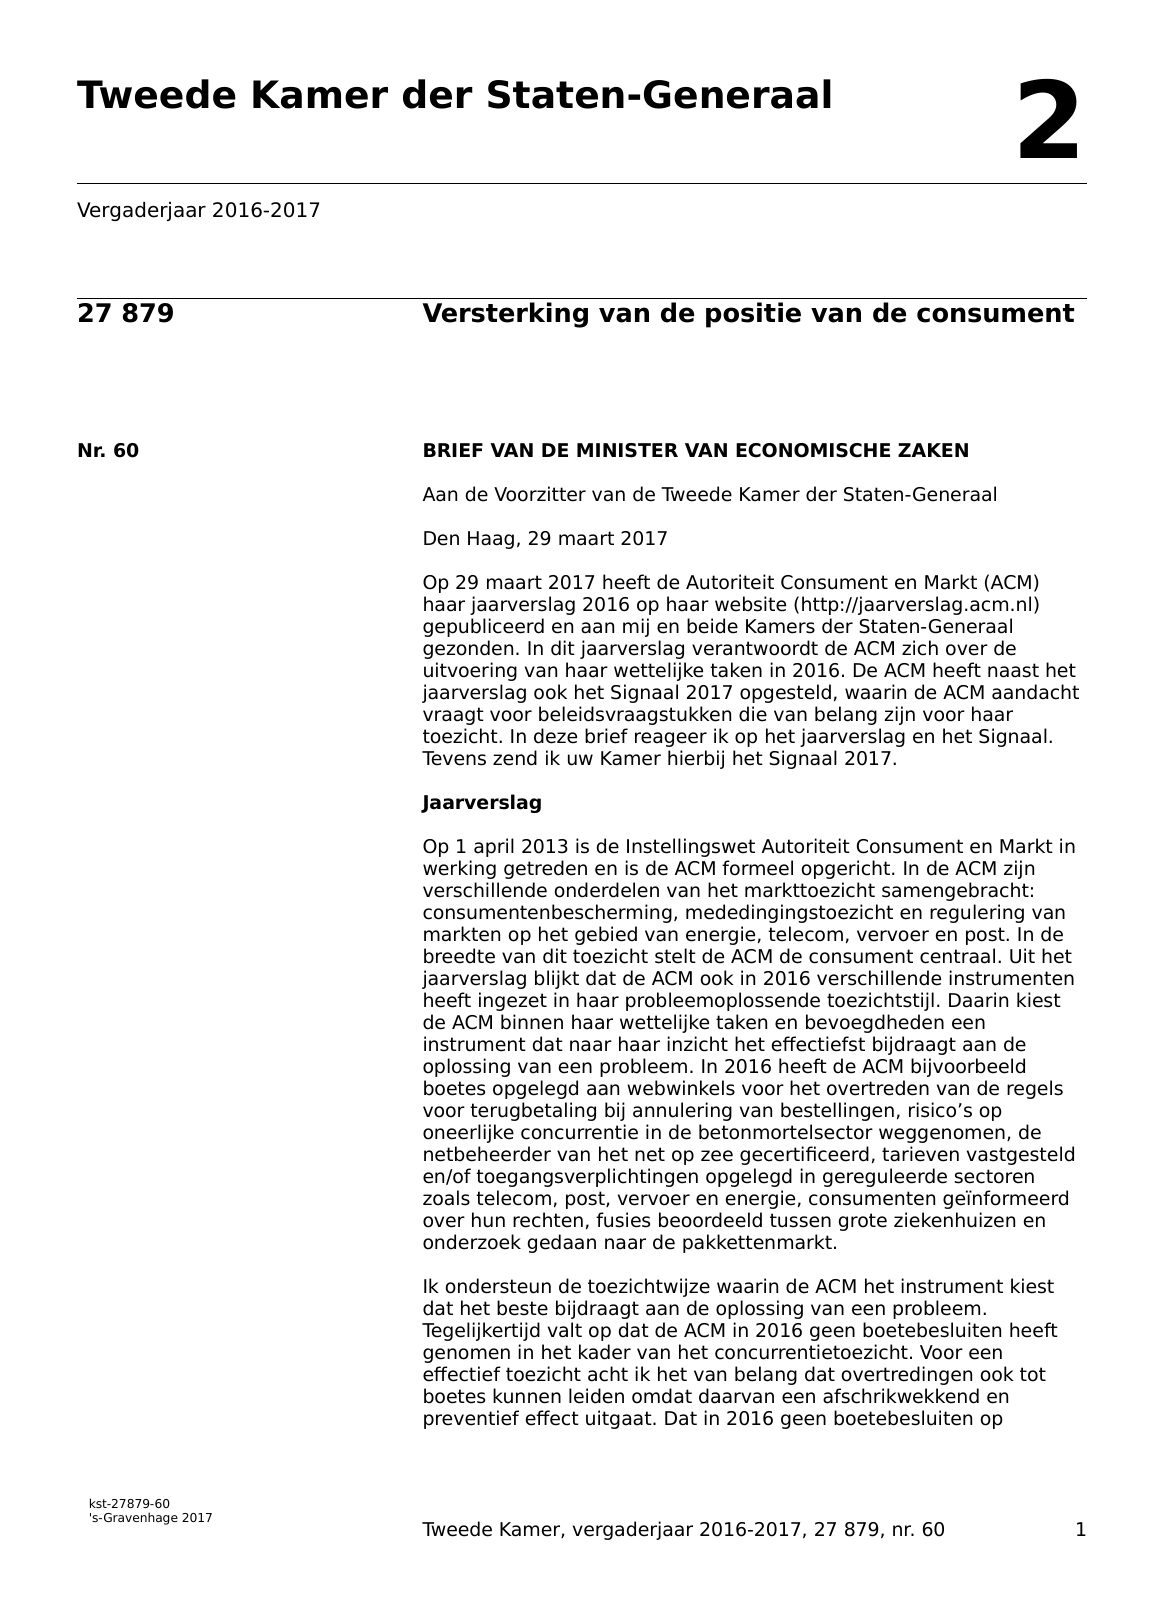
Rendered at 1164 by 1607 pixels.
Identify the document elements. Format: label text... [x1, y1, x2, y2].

text 's-Gravenhage 2017 [88, 1511, 323, 1525]
subtitle Nr. 60 BRIEF VAN DE MINISTER VAN ECONOMISCHE ZAKEN [77, 440, 1087, 462]
table_cell Vergaderjaar 2016-2017 [77, 184, 1087, 298]
text Op 29 maart 2017 heeft de Autoriteit Consument en Markt (ACM) haar jaarverslag 2016 op haar website (http://jaarverslag.acm.nl) gepubliceerd en aan mij en beide Kamers der Staten-Generaal gezonden. In dit jaarverslag verantwoordt de ACM zich over de uitvoering van haar wettelijke taken in 2016. De ACM heeft naast het jaarverslag ook het Signaal 2017 opgesteld, waarin de ACM aandacht vraagt voor beleidsvraagstukken die van belang zijn voor haar toezicht. In deze brief reageer ik op het jaarverslag en het Signaal. Tevens zend ik uw Kamer hierbij het Signaal 2017. [422, 572, 1087, 770]
text Op 1 april 2013 is de Instellingswet Autoriteit Consument en Markt in werking getreden en is de ACM formeel opgericht. In de ACM zijn verschillende onderdelen van het markttoezicht samengebracht: consumentenbescherming, mededingingstoezicht en regulering van markten op het gebied van energie, telecom, vervoer en post. In de breedte van dit toezicht stelt de ACM de consument centraal. Uit het jaarverslag blijkt dat de ACM ook in 2016 verschillende instrumenten heeft ingezet in haar probleemoplossende toezichtstijl. Daarin kiest de ACM binnen haar wettelijke taken en bevoegdheden een instrument dat naar haar inzicht het effectiefst bijdraagt aan de oplossing van een probleem. In 2016 heeft de ACM bijvoorbeeld boetes opgelegd aan webwinkels voor het overtreden van de regels voor terugbetaling bij annulering van bestellingen, risico’s op oneerlijke concurrentie in de betonmortelsector weggenomen, de netbeheerder van het net op zee gecertificeerd, tarieven vastgesteld en/of toegangsverplichtingen opgelegd in gereguleerde sectoren zoals telecom, post, vervoer en energie, consumenten geïnformeerd over hun rechten, fusies beoordeeld tussen grote ziekenhuizen en onderzoek gedaan naar de pakkettenmarkt. [422, 836, 1087, 1254]
text Ik ondersteun de toezichtwijze waarin de ACM het instrument kiest dat het beste bijdraagt aan de oplossing van een probleem. Tegelijkertijd valt op dat de ACM in 2016 geen boetebesluiten heeft genomen in het kader van het concurrentietoezicht. Voor een effectief toezicht acht ik het van belang dat overtredingen ook tot boetes kunnen leiden omdat daarvan een afschrikwekkend en preventief effect uitgaat. Dat in 2016 geen boetebesluiten op [422, 1276, 1087, 1430]
text kst-27879-60 [88, 1497, 323, 1511]
subtitle Jaarverslag [422, 792, 1087, 814]
text Aan de Voorzitter van de Tweede Kamer der Staten-Generaal [422, 484, 1087, 506]
table_header 2 [886, 59, 1087, 183]
table_header Tweede Kamer der Staten-Generaal [77, 59, 886, 183]
text Den Haag, 29 maart 2017 [422, 528, 1087, 550]
subtitle 27 879 Versterking van de positie van de consument [77, 299, 1087, 329]
